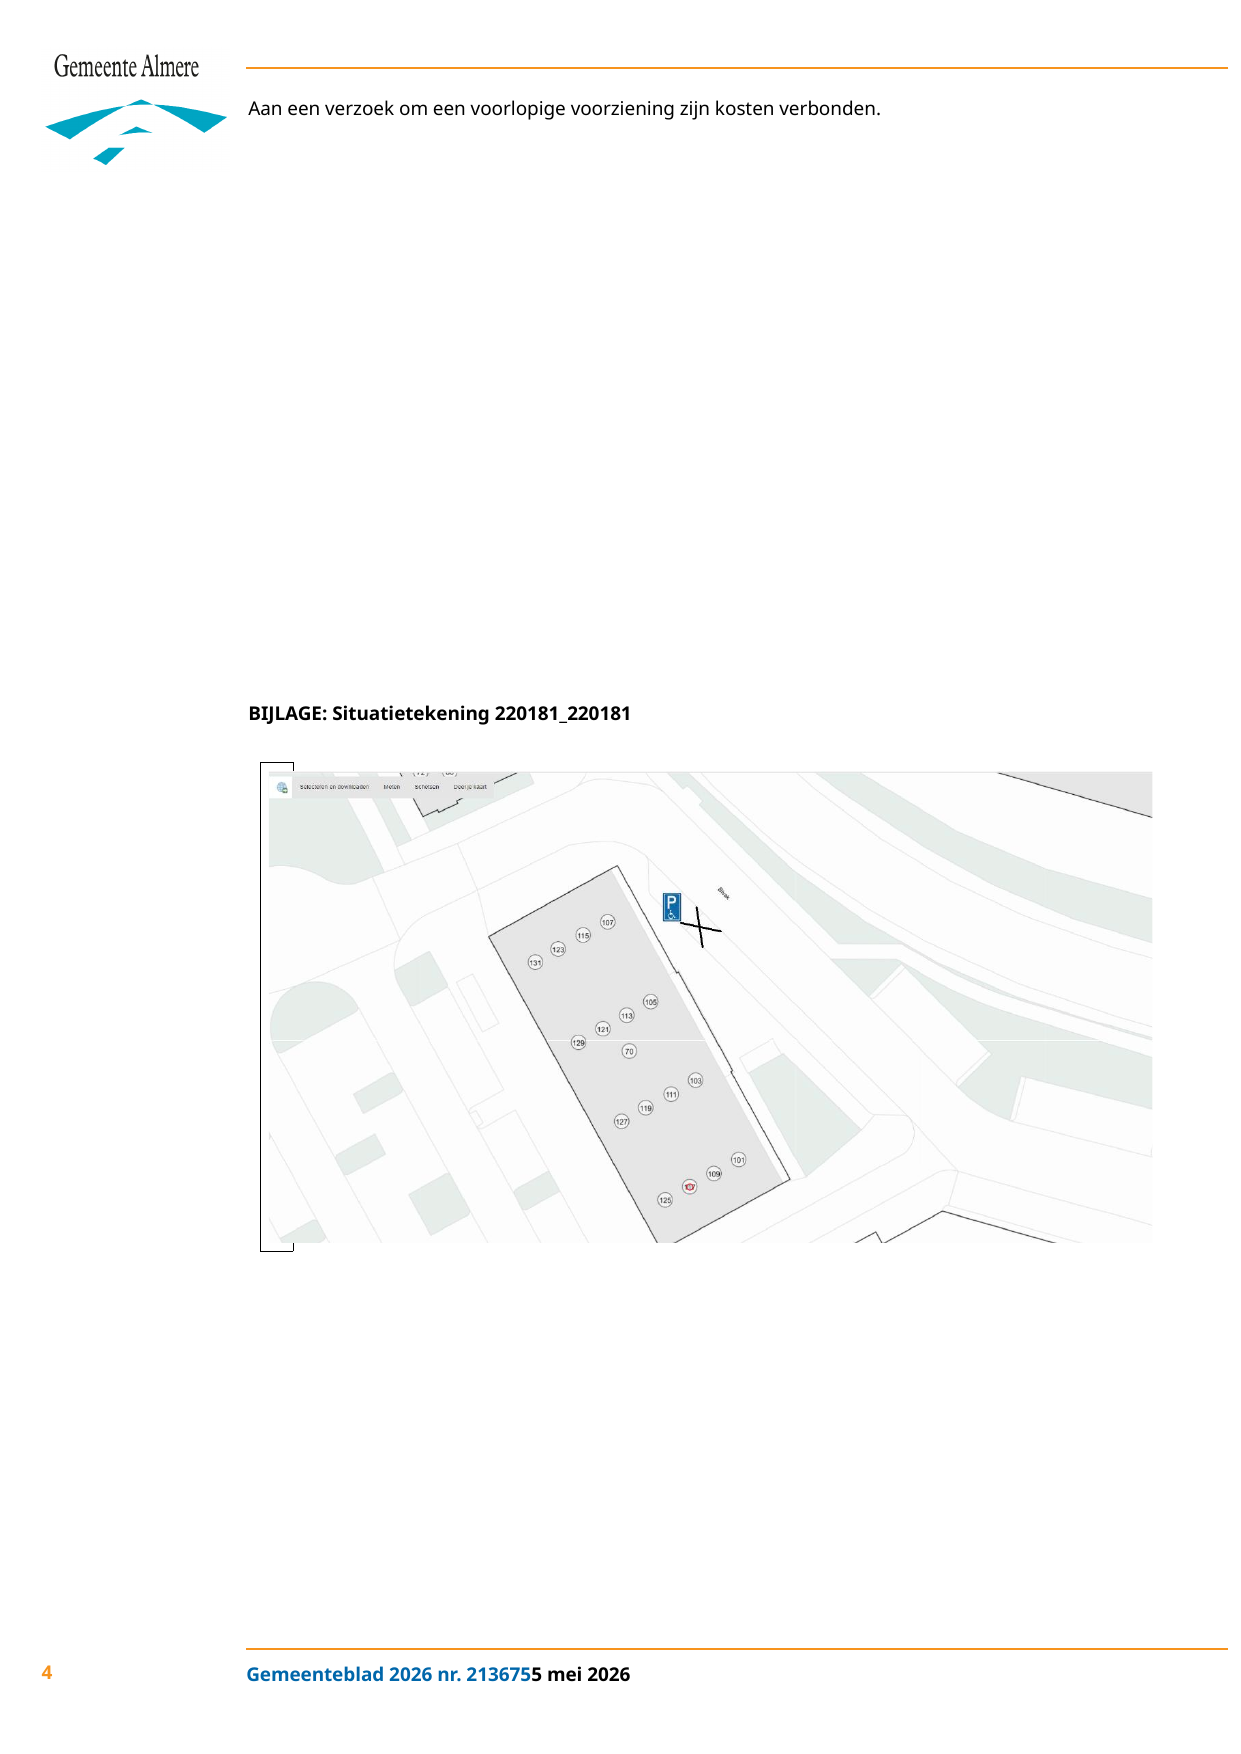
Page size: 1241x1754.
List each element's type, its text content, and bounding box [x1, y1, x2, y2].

picture [268, 771, 1153, 1243]
text BIJLAGE: Situatietekening 220181_220181 [248, 700, 1152, 726]
text Aan een verzoek om een voorlopige voorziening zijn kosten verbonden. [248, 95, 1152, 121]
picture [41, 47, 231, 172]
